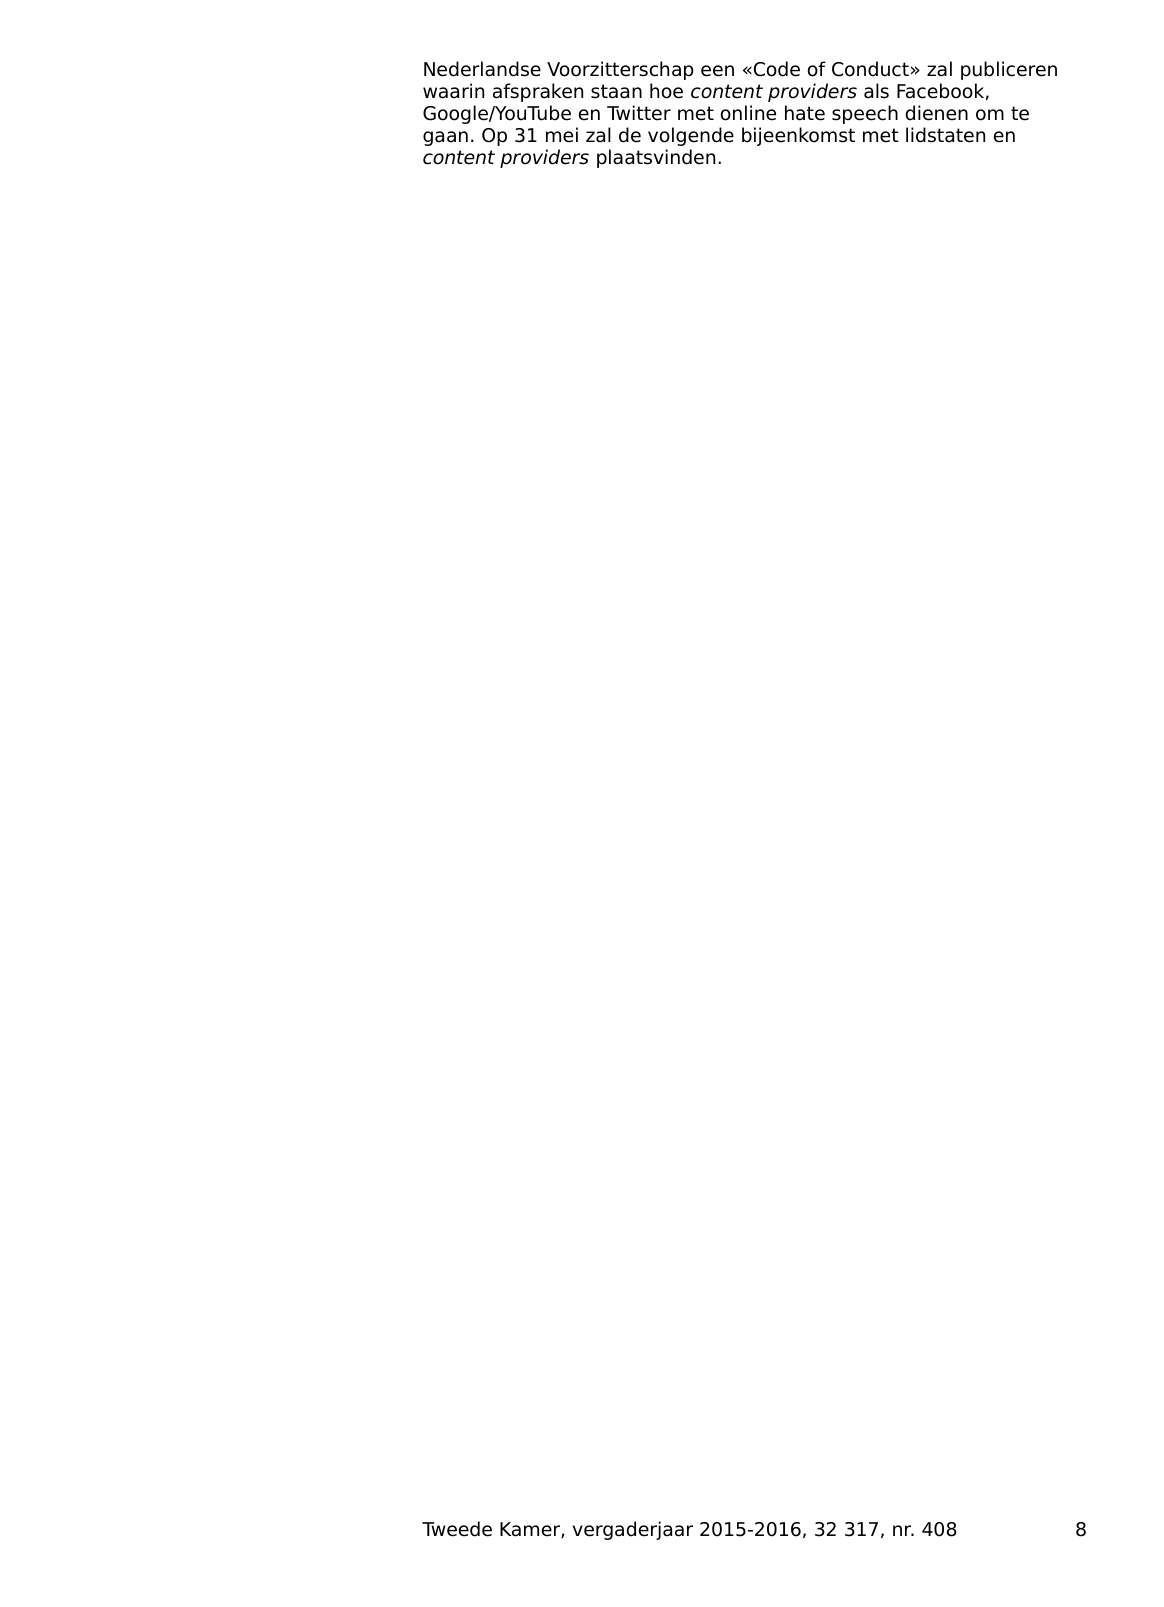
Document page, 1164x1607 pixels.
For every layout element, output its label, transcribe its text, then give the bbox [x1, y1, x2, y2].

text Nederlandse Voorzitterschap een «Code of Conduct» zal publiceren waarin afspraken staan hoe content providers als Facebook, Google/YouTube en Twitter met online hate speech dienen om te gaan. Op 31 mei zal de volgende bijeenkomst met lidstaten en content providers plaatsvinden. [422, 59, 1087, 169]
